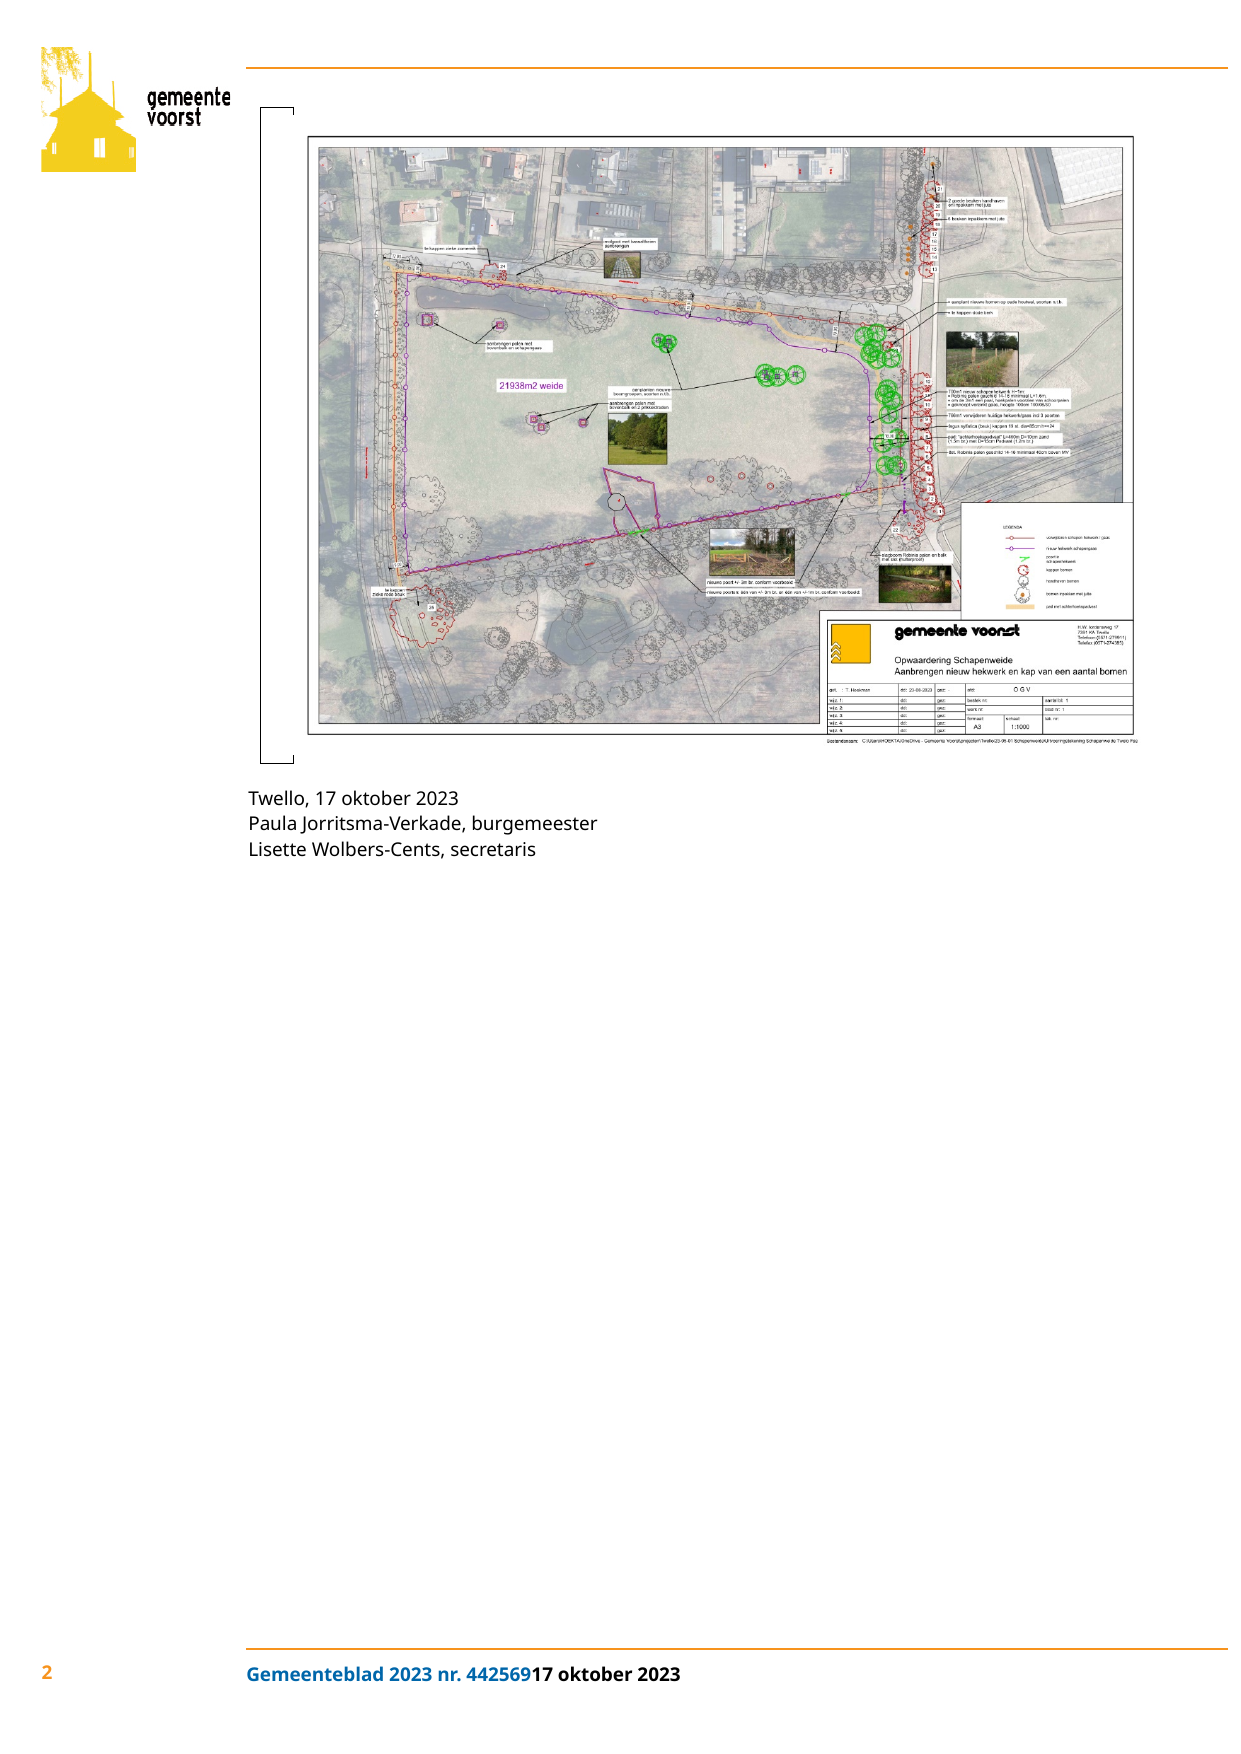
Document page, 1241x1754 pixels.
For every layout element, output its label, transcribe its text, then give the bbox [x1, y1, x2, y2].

text Lisette Wolbers-Cents, secretaris [248, 836, 1152, 862]
text Paula Jorritsma-Verkade, burgemeester [248, 810, 1152, 836]
picture [268, 115, 1173, 755]
text Twello, 17 oktober 2023 [248, 785, 1152, 810]
picture [41, 47, 231, 172]
